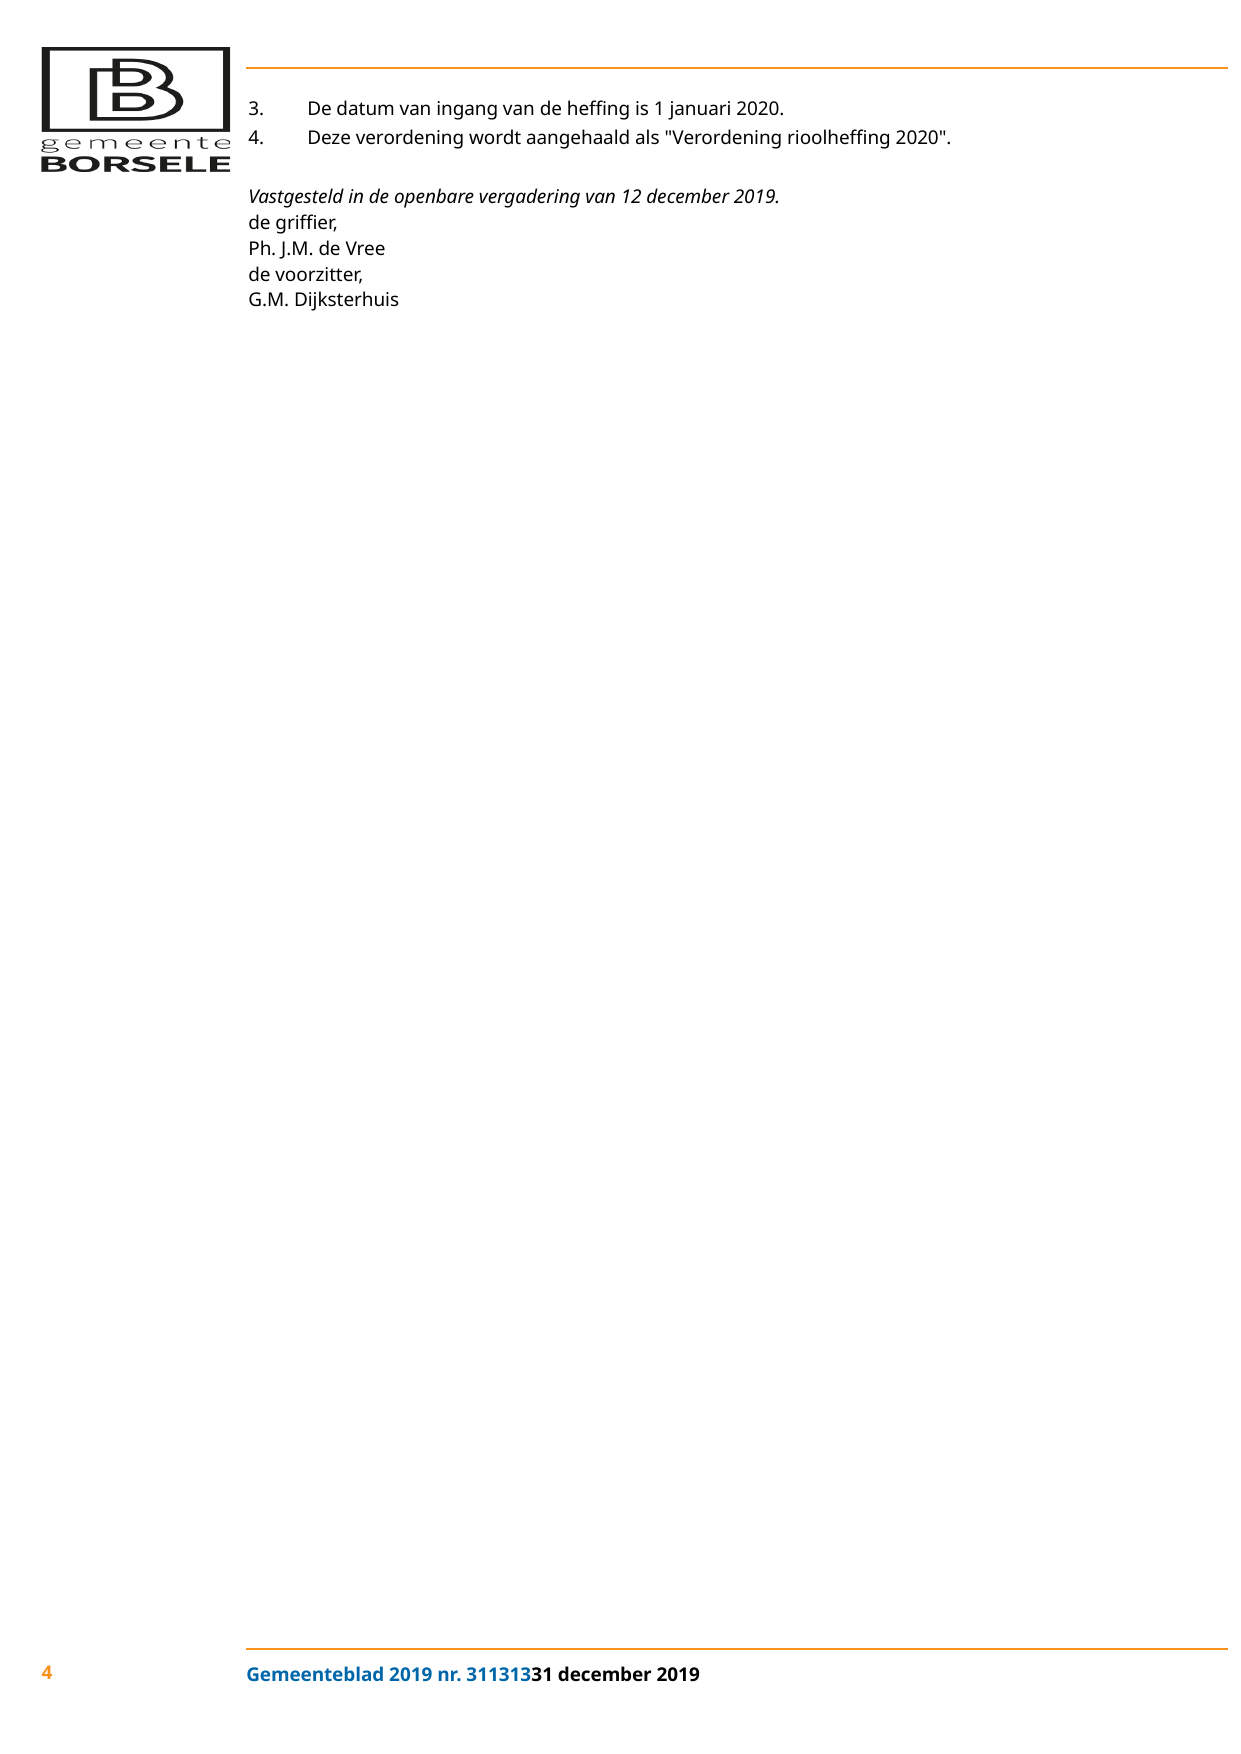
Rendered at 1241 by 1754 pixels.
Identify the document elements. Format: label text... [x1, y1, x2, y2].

text G.M. Dijksterhuis [248, 286, 1152, 312]
list Deze verordening wordt aangehaald als "Verordening rioolheffing 2020". [248, 124, 1152, 150]
text Vastgesteld in de openbare vergadering van 12 december 2019. [248, 183, 1152, 209]
text de griffier, [248, 209, 1152, 235]
text Ph. J.M. de Vree [248, 235, 1152, 261]
list De datum van ingang van de heffing is 1 januari 2020. [248, 95, 1152, 121]
picture [41, 47, 231, 172]
text de voorzitter, [248, 261, 1152, 286]
